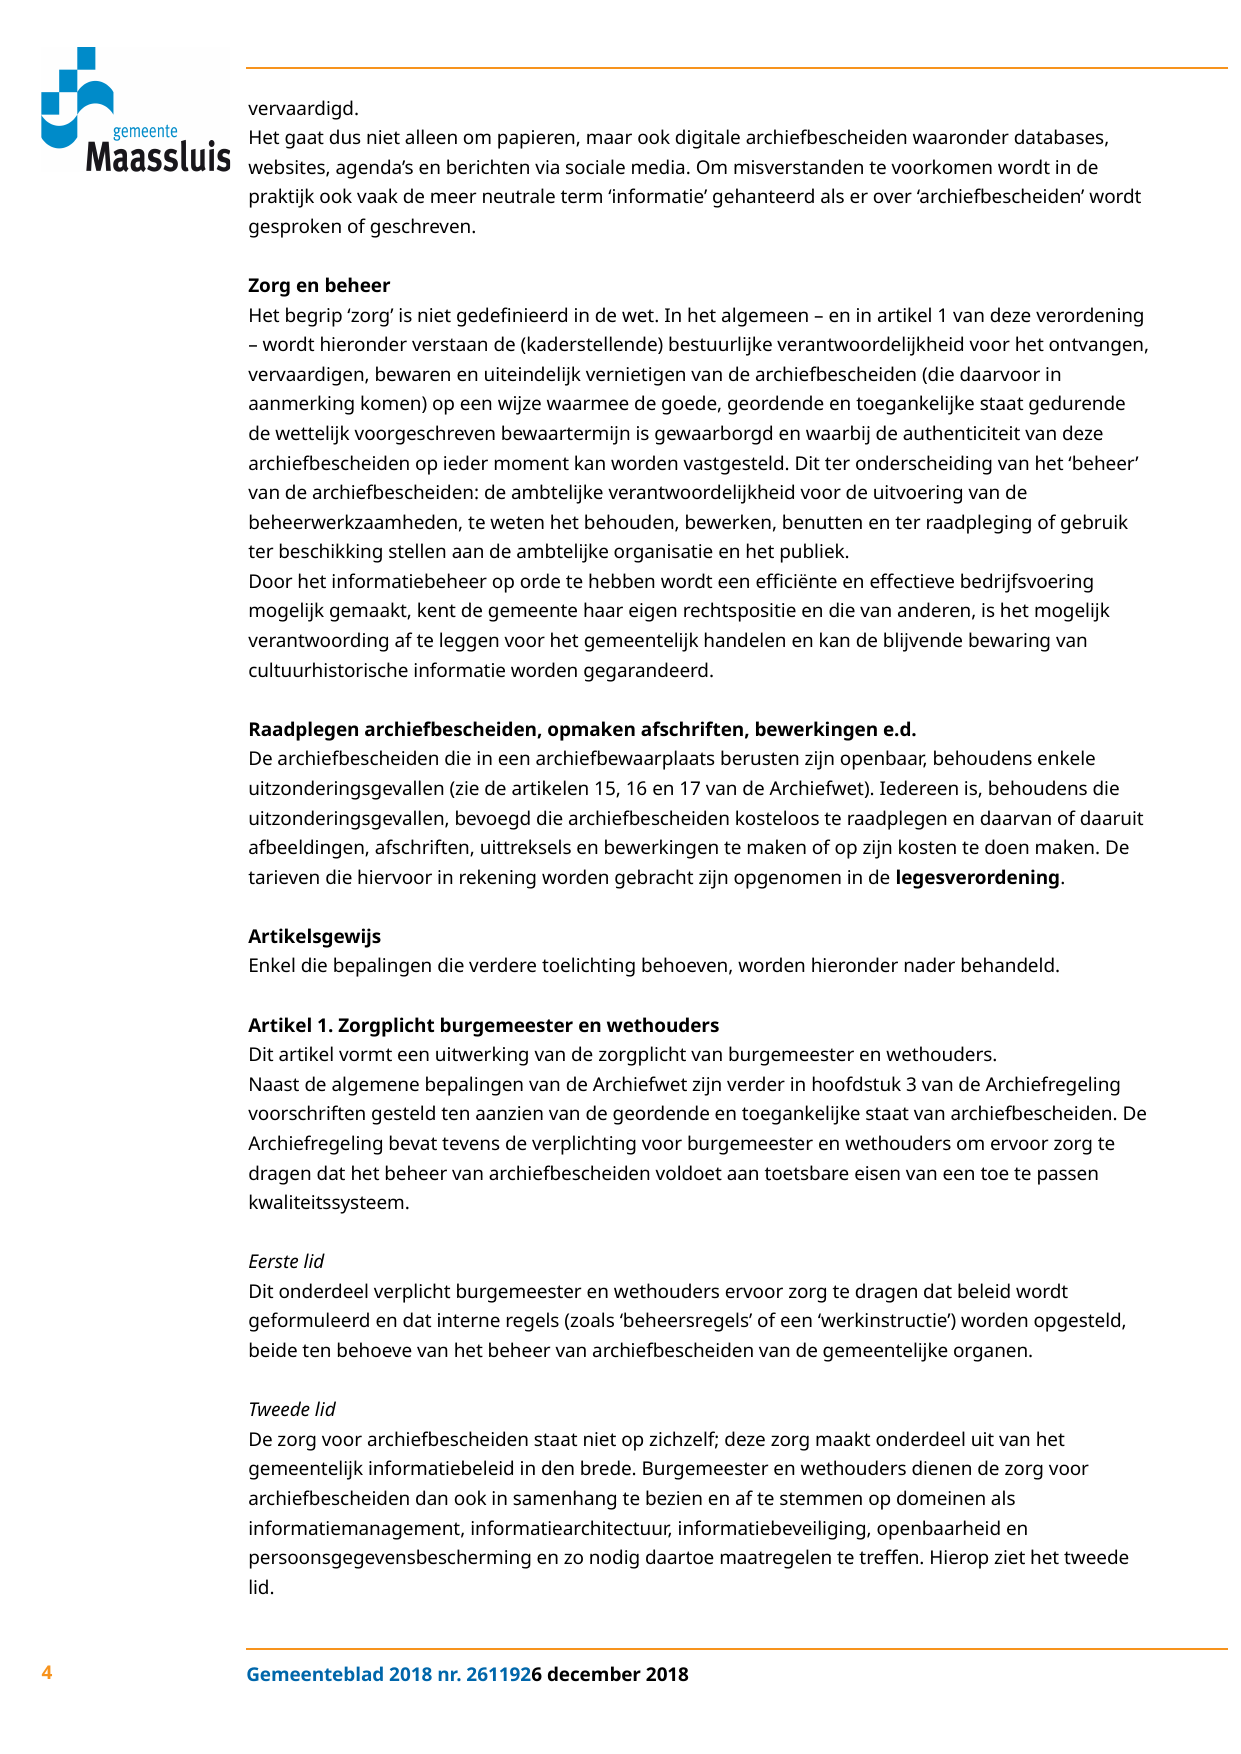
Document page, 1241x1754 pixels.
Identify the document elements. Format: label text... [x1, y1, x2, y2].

text Het begrip ‘zorg’ is niet gedefinieerd in de wet. In het algemeen – en in artikel 1 van deze verordening – wordt hieronder verstaan de (kaderstellende) bestuurlijke verantwoordelijkheid voor het ontvangen, vervaardigen, bewaren en uiteindelijk vernietigen van de archiefbescheiden (die daarvoor in aanmerking komen) op een wijze waarmee de goede, geordende en toegankelijke staat gedurende de wettelijk voorgeschreven bewaartermijn is gewaarborgd en waarbij de authenticiteit van deze archiefbescheiden op ieder moment kan worden vastgesteld. Dit ter onderscheiding van het ‘beheer’ van de archiefbescheiden: de ambtelijke verantwoordelijkheid voor de uitvoering van de beheerwerkzaamheden, te weten het behouden, bewerken, benutten en ter raadpleging of gebruik ter beschikking stellen aan de ambtelijke organisatie en het publiek. [248, 302, 1152, 564]
text Dit artikel vormt een uitwerking van de zorgplicht van burgemeester en wethouders. [248, 1041, 1152, 1067]
text De zorg voor archiefbescheiden staat niet op zichzelf; deze zorg maakt onderdeel uit van het gemeentelijk informatiebeleid in den brede. Burgemeester en wethouders dienen de zorg voor archiefbescheiden dan ook in samenhang te bezien en af te stemmen op domeinen als informatiemanagement, informatiearchitectuur, informatiebeveiliging, openbaarheid en persoonsgegevensbescherming en zo nodig daartoe maatregelen te treffen. Hierop ziet het tweede lid. [248, 1426, 1152, 1600]
text Het gaat dus niet alleen om papieren, maar ook digitale archiefbescheiden waaronder databases, websites, agenda’s en berichten via sociale media. Om misverstanden te voorkomen wordt in de praktijk ook vaak de meer neutrale term ‘informatie’ gehanteerd als er over ‘archiefbescheiden’ wordt gesproken of geschreven. [248, 124, 1152, 239]
text vervaardigd. [248, 95, 1152, 121]
picture [41, 47, 231, 172]
text Eerste lid [248, 1248, 1152, 1274]
text De archiefbescheiden die in een archiefbewaarplaats berusten zijn openbaar, behoudens enkele uitzonderingsgevallen (zie de artikelen 15, 16 en 17 van de Archiefwet). Iedereen is, behoudens die uitzonderingsgevallen, bevoegd die archiefbescheiden kosteloos te raadplegen en daarvan of daaruit afbeeldingen, afschriften, uittreksels en bewerkingen te maken of op zijn kosten te doen maken. De tarieven die hiervoor in rekening worden gebracht zijn opgenomen in de legesverordening. [248, 746, 1152, 890]
text Dit onderdeel verplicht burgemeester en wethouders ervoor zorg te dragen dat beleid wordt geformuleerd en dat interne regels (zoals ‘beheersregels’ of een ‘werkinstructie’) worden opgesteld, beide ten behoeve van het beheer van archiefbescheiden van de gemeentelijke organen. [248, 1278, 1152, 1363]
text Naast de algemene bepalingen van de Archiefwet zijn verder in hoofdstuk 3 van de Archiefregeling voorschriften gesteld ten aanzien van de geordende en toegankelijke staat van archiefbescheiden. De Archiefregeling bevat tevens de verplichting voor burgemeester en wethouders om ervoor zorg te dragen dat het beheer van archiefbescheiden voldoet aan toetsbare eisen van een toe te passen kwaliteitssysteem. [248, 1071, 1152, 1215]
text Zorg en beheer [248, 272, 1152, 298]
text Artikel 1. Zorgplicht burgemeester en wethouders [248, 1012, 1152, 1038]
picture [41, 47, 77, 92]
text Raadplegen archiefbescheiden, opmaken afschriften, bewerkingen e.d. [248, 716, 1152, 742]
text Enkel die bepalingen die verdere toelichting behoeven, worden hieronder nader behandeld. [248, 953, 1152, 978]
text Tweede lid [248, 1396, 1152, 1422]
text Door het informatiebeheer op orde te hebben wordt een efficiënte en effectieve bedrijfsvoering mogelijk gemaakt, kent de gemeente haar eigen rechtspositie en die van anderen, is het mogelijk verantwoording af te leggen voor het gemeentelijk handelen en kan de blijvende bewaring van cultuurhistorische informatie worden gegarandeerd. [248, 568, 1152, 683]
text Artikelsgewijs [248, 923, 1152, 949]
